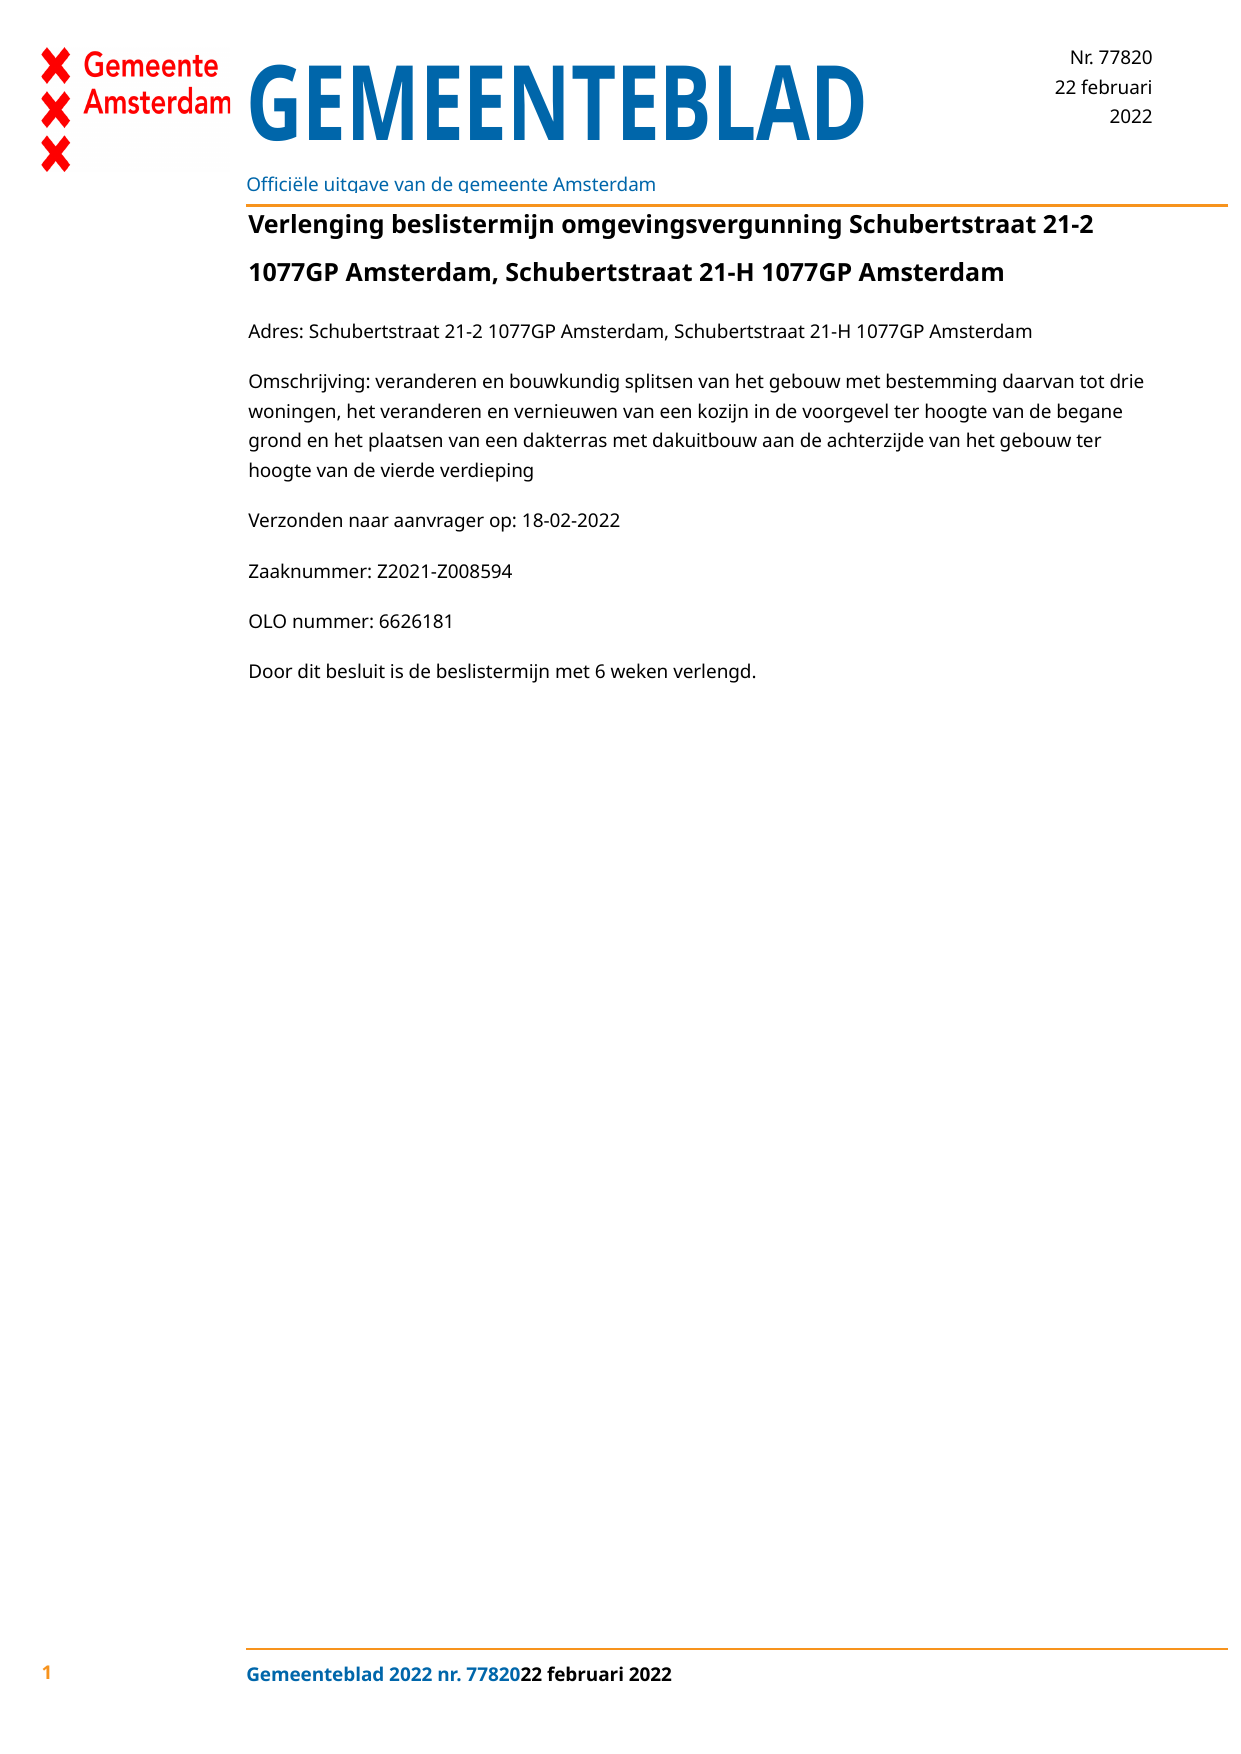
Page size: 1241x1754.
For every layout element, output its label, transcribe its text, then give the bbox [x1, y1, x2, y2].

text OLO nummer: 6626181 [248, 608, 1152, 634]
text Omschrijving: veranderen en bouwkundig splitsen van het gebouw met bestemming daarvan tot drie woningen, het veranderen en vernieuwen van een kozijn in de voorgevel ter hoogte van de begane grond en het plaatsen van een dakterras met dakuitbouw aan de achterzijde van het gebouw ter hoogte van de vierde verdieping [248, 368, 1152, 483]
text Adres: Schubertstraat 21-2 1077GP Amsterdam, Schubertstraat 21-H 1077GP Amsterdam [248, 318, 1152, 344]
text Door dit besluit is de beslistermijn met 6 weken verlengd. [248, 659, 1152, 684]
text Verzonden naar aanvrager op: 18-02-2022 [248, 507, 1152, 533]
text Verlenging beslistermijn omgevingsvergunning Schubertstraat 21-2 1077GP Amsterdam, Schubertstraat 21-H 1077GP Amsterdam [248, 207, 1152, 288]
picture [41, 47, 231, 172]
text Zaaknummer: Z2021-Z008594 [248, 558, 1152, 584]
